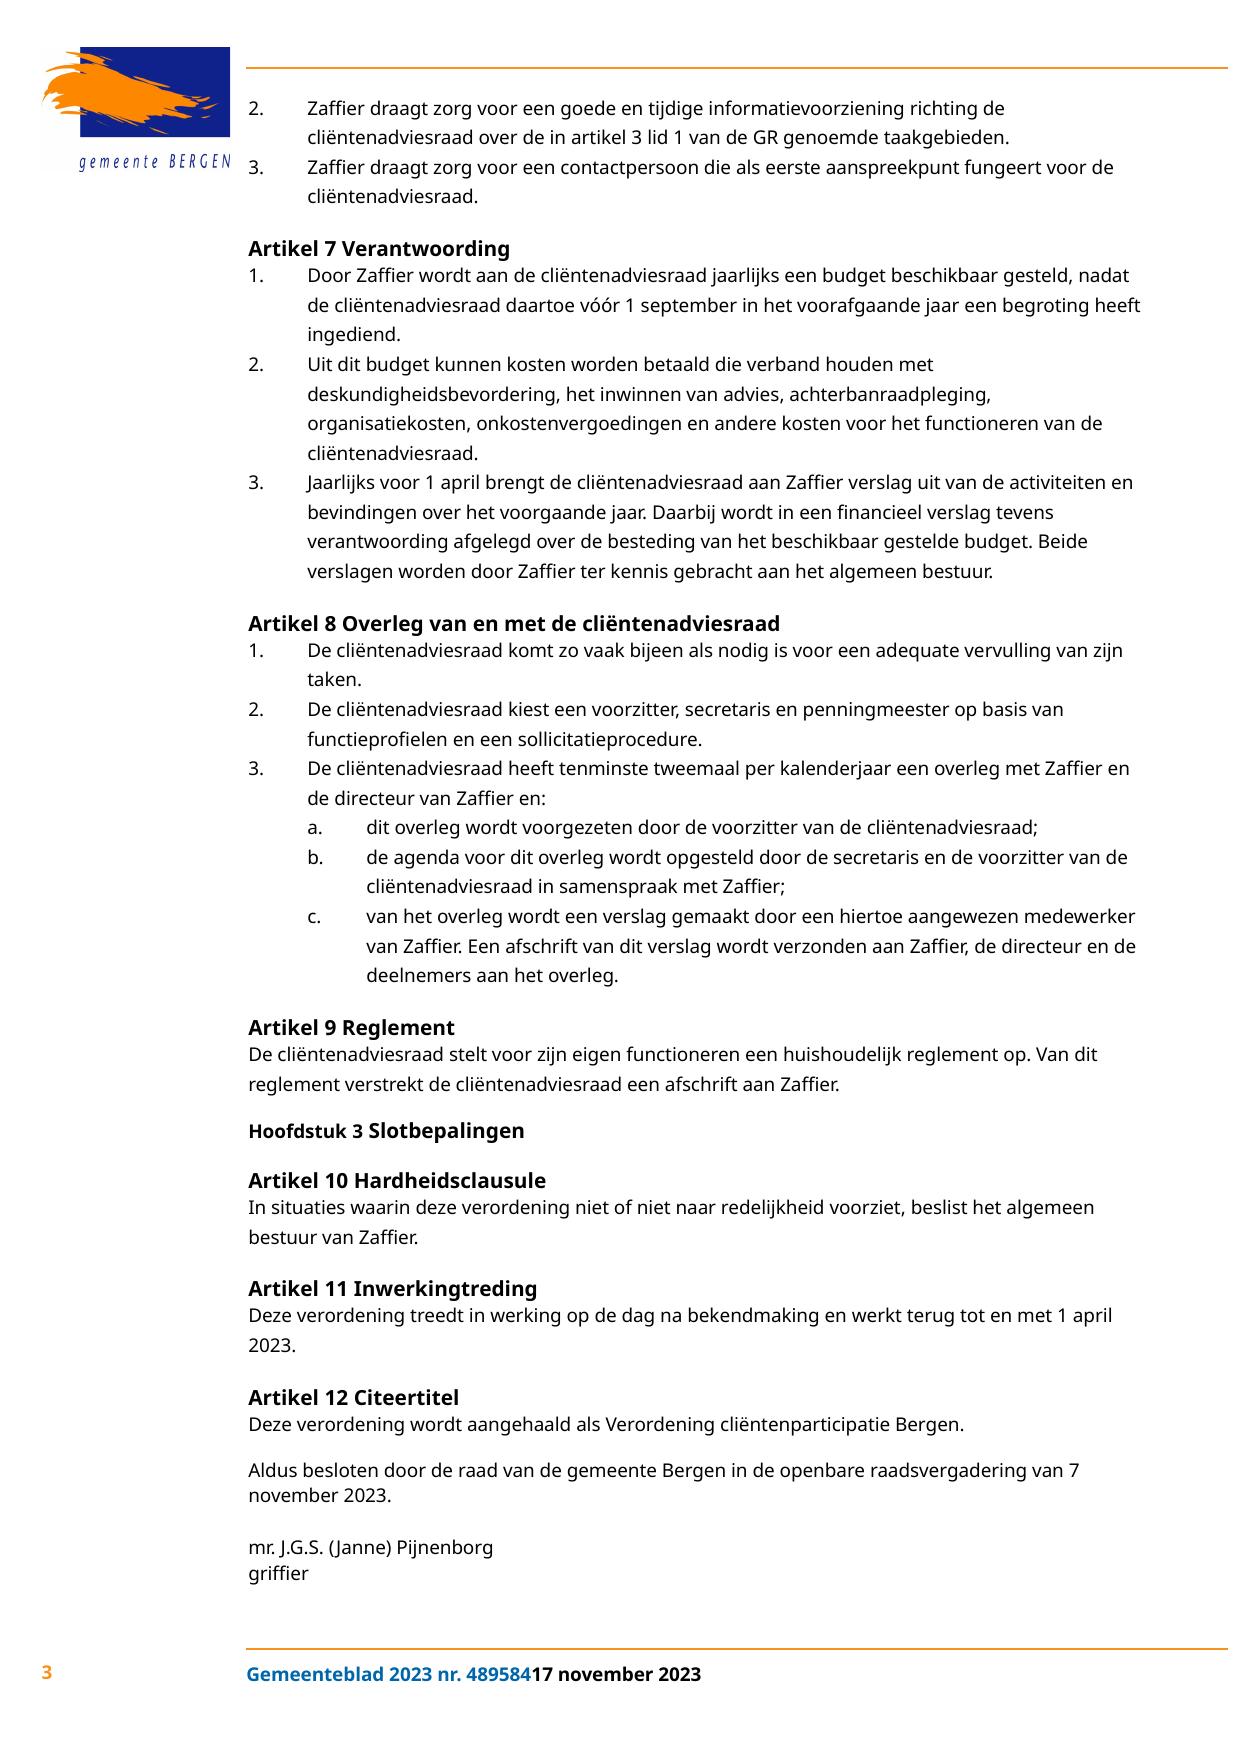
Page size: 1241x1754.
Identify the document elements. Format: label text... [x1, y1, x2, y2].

text Deze verordening treedt in werking op de dag na bekendmaking en werkt terug tot en met 1 april 2023. [248, 1303, 1152, 1358]
text De cliëntenadviesraad stelt voor zijn eigen functioneren een huishoudelijk reglement op. Van dit reglement verstrekt de cliëntenadviesraad een afschrift aan Zaffier. [248, 1041, 1152, 1097]
text Artikel 8 Overleg van en met de cliëntenadviesraad [248, 609, 1152, 637]
list De cliëntenadviesraad komt zo vaak bijeen als nodig is voor een adequate vervulling van zijn taken. [248, 637, 1152, 692]
text Artikel 7 Verantwoording [248, 234, 1152, 262]
list Uit dit budget kunnen kosten worden betaald die verband houden met deskundigheidsbevordering, het inwinnen van advies, achterbanraadpleging, organisatiekosten, onkostenvergoedingen en andere kosten voor het functioneren van de cliëntenadviesraad. [248, 351, 1152, 466]
picture [41, 47, 231, 172]
text Artikel 10 Hardheidsclausule [248, 1166, 1152, 1194]
text In situaties waarin deze verordening niet of niet naar redelijkheid voorziet, beslist het algemeen bestuur van Zaffier. [248, 1194, 1152, 1249]
text Artikel 12 Citeertitel [248, 1383, 1152, 1411]
text Artikel 11 Inwerkingtreding [248, 1274, 1152, 1303]
list Zaffier draagt zorg voor een contactpersoon die als eerste aanspreekpunt fungeert voor de cliëntenadviesraad. [248, 154, 1152, 209]
list De cliëntenadviesraad heeft tenminste tweemaal per kalenderjaar een overleg met Zaffier en de directeur van Zaffier en: [248, 755, 1152, 811]
text Deze verordening wordt aangehaald als Verordening cliëntenparticipatie Bergen. [248, 1411, 1152, 1437]
list Door Zaffier wordt aan de cliëntenadviesraad jaarlijks een budget beschikbaar gesteld, nadat de cliëntenadviesraad daartoe vóór 1 september in het voorafgaande jaar een begroting heeft ingediend. [248, 262, 1152, 347]
list de agenda voor dit overleg wordt opgesteld door de secretaris en de voorzitter van de cliëntenadviesraad in samenspraak met Zaffier; [307, 844, 1152, 899]
text Hoofdstuk 3 Slotbepalingen [248, 1117, 1152, 1145]
text Artikel 9 Reglement [248, 1013, 1152, 1041]
text mr. J.G.S. (Janne) Pijnenborg [248, 1534, 1152, 1560]
text griffier [248, 1560, 1152, 1585]
list Zaffier draagt zorg voor een goede en tijdige informatievoorziening richting de cliëntenadviesraad over de in artikel 3 lid 1 van de GR genoemde taakgebieden. [248, 95, 1152, 150]
list van het overleg wordt een verslag gemaakt door een hiertoe aangewezen medewerker van Zaffier. Een afschrift van dit verslag wordt verzonden aan Zaffier, de directeur en de deelnemers aan het overleg. [307, 903, 1152, 988]
list Jaarlijks voor 1 april brengt de cliëntenadviesraad aan Zaffier verslag uit van de activiteiten en bevindingen over het voorgaande jaar. Daarbij wordt in een financieel verslag tevens verantwoording afgelegd over de besteding van het beschikbaar gestelde budget. Beide verslagen worden door Zaffier ter kennis gebracht aan het algemeen bestuur. [248, 469, 1152, 584]
list dit overleg wordt voorgezeten door de voorzitter van de cliëntenadviesraad; [307, 814, 1152, 840]
list De cliëntenadviesraad kiest een voorzitter, secretaris en penningmeester op basis van functieprofielen en een sollicitatieprocedure. [248, 696, 1152, 752]
text Aldus besloten door de raad van de gemeente Bergen in de openbare raadsvergadering van 7 november 2023. [248, 1457, 1152, 1508]
